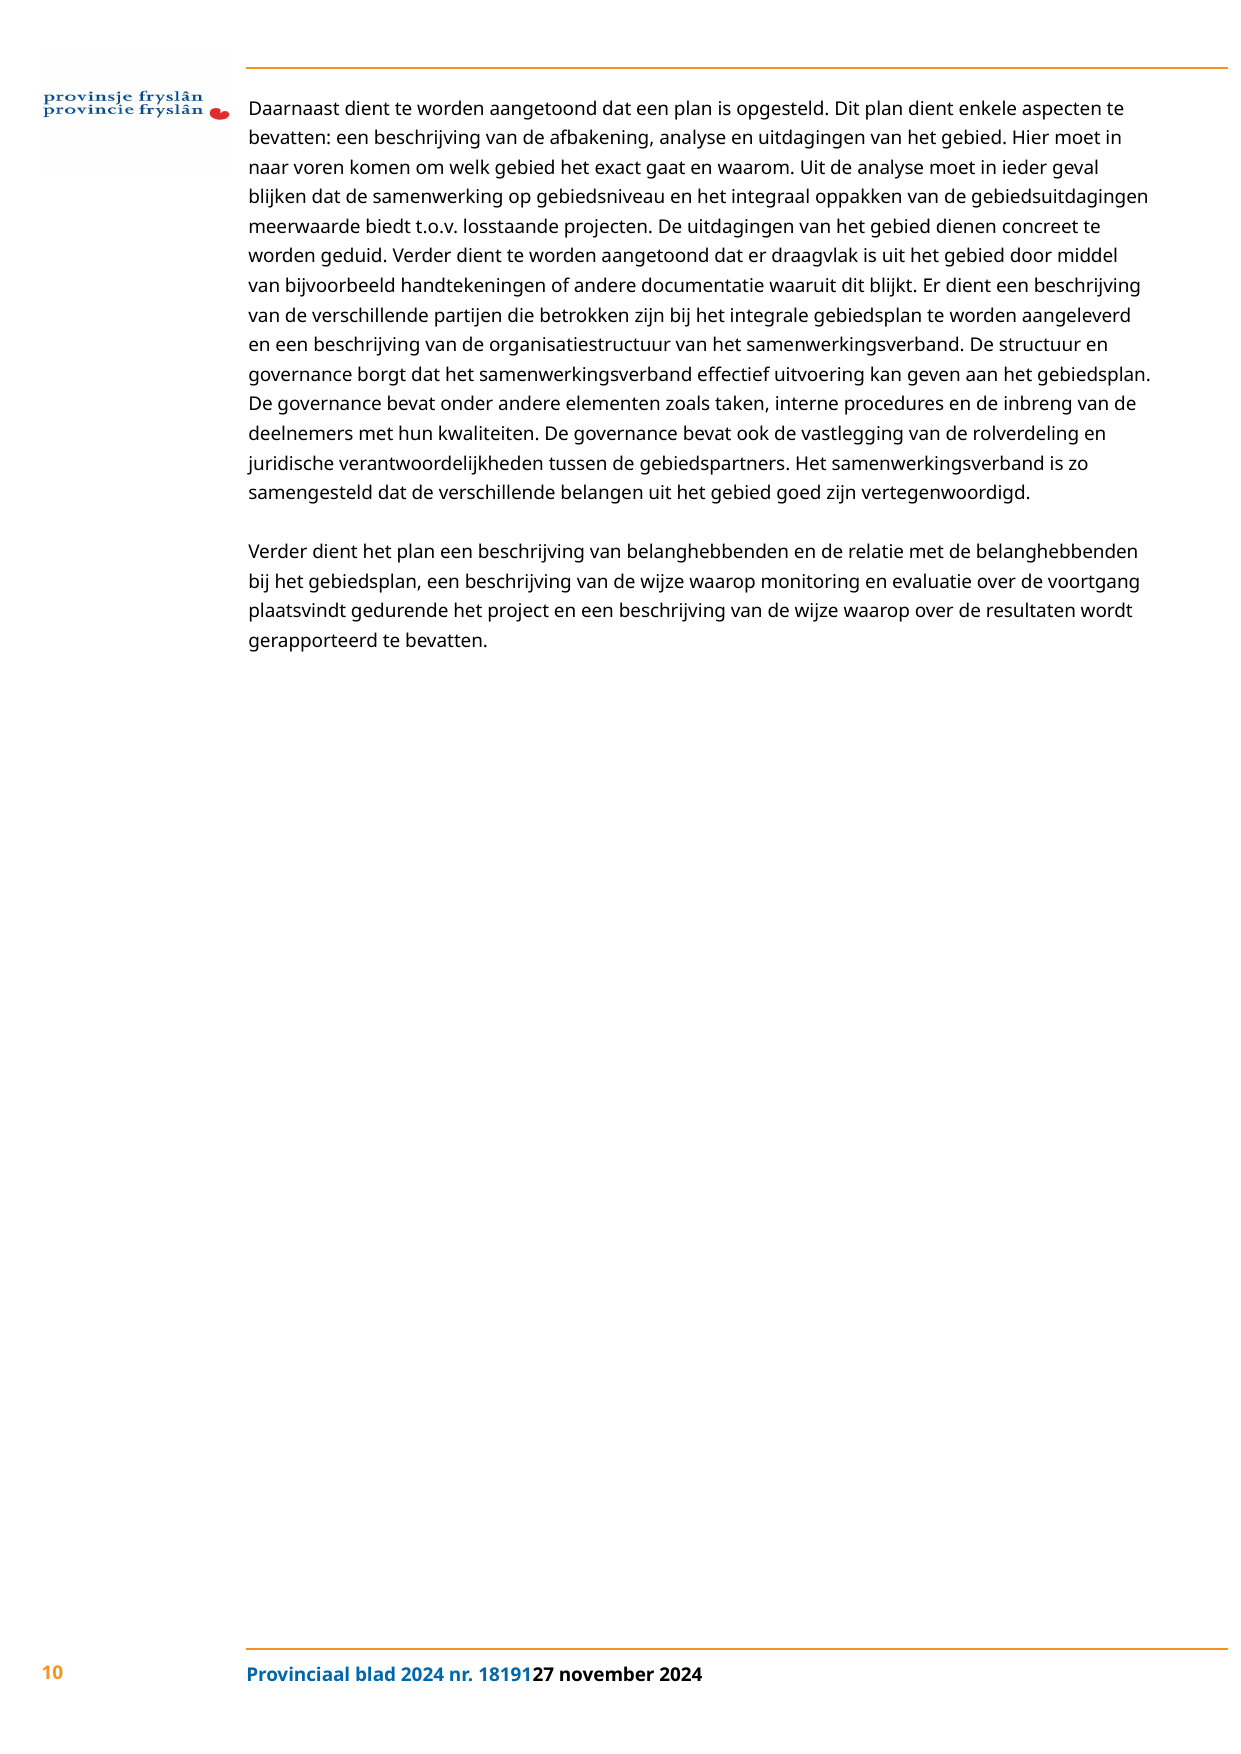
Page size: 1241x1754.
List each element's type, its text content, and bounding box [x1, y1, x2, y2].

picture [41, 47, 231, 172]
text Daarnaast dient te worden aangetoond dat een plan is opgesteld. Dit plan dient enkele aspecten te bevatten: een beschrijving van de afbakening, analyse en uitdagingen van het gebied. Hier moet in naar voren komen om welk gebied het exact gaat en waarom. Uit de analyse moet in ieder geval blijken dat de samenwerking op gebiedsniveau en het integraal oppakken van de gebiedsuitdagingen meerwaarde biedt t.o.v. losstaande projecten. De uitdagingen van het gebied dienen concreet te worden geduid. Verder dient te worden aangetoond dat er draagvlak is uit het gebied door middel van bijvoorbeeld handtekeningen of andere documentatie waaruit dit blijkt. Er dient een beschrijving van de verschillende partijen die betrokken zijn bij het integrale gebiedsplan te worden aangeleverd en een beschrijving van de organisatiestructuur van het samenwerkingsverband. De structuur en governance borgt dat het samenwerkingsverband effectief uitvoering kan geven aan het gebiedsplan. De governance bevat onder andere elementen zoals taken, interne procedures en de inbreng van de deelnemers met hun kwaliteiten. De governance bevat ook de vastlegging van de rolverdeling en juridische verantwoordelijkheden tussen de gebiedspartners. Het samenwerkingsverband is zo samengesteld dat de verschillende belangen uit het gebied goed zijn vertegenwoordigd. [248, 95, 1152, 505]
text Verder dient het plan een beschrijving van belanghebbenden en de relatie met de belanghebbenden bij het gebiedsplan, een beschrijving van de wijze waarop monitoring en evaluatie over de voortgang plaatsvindt gedurende het project en een beschrijving van de wijze waarop over de resultaten wordt gerapporteerd te bevatten. [248, 538, 1152, 653]
